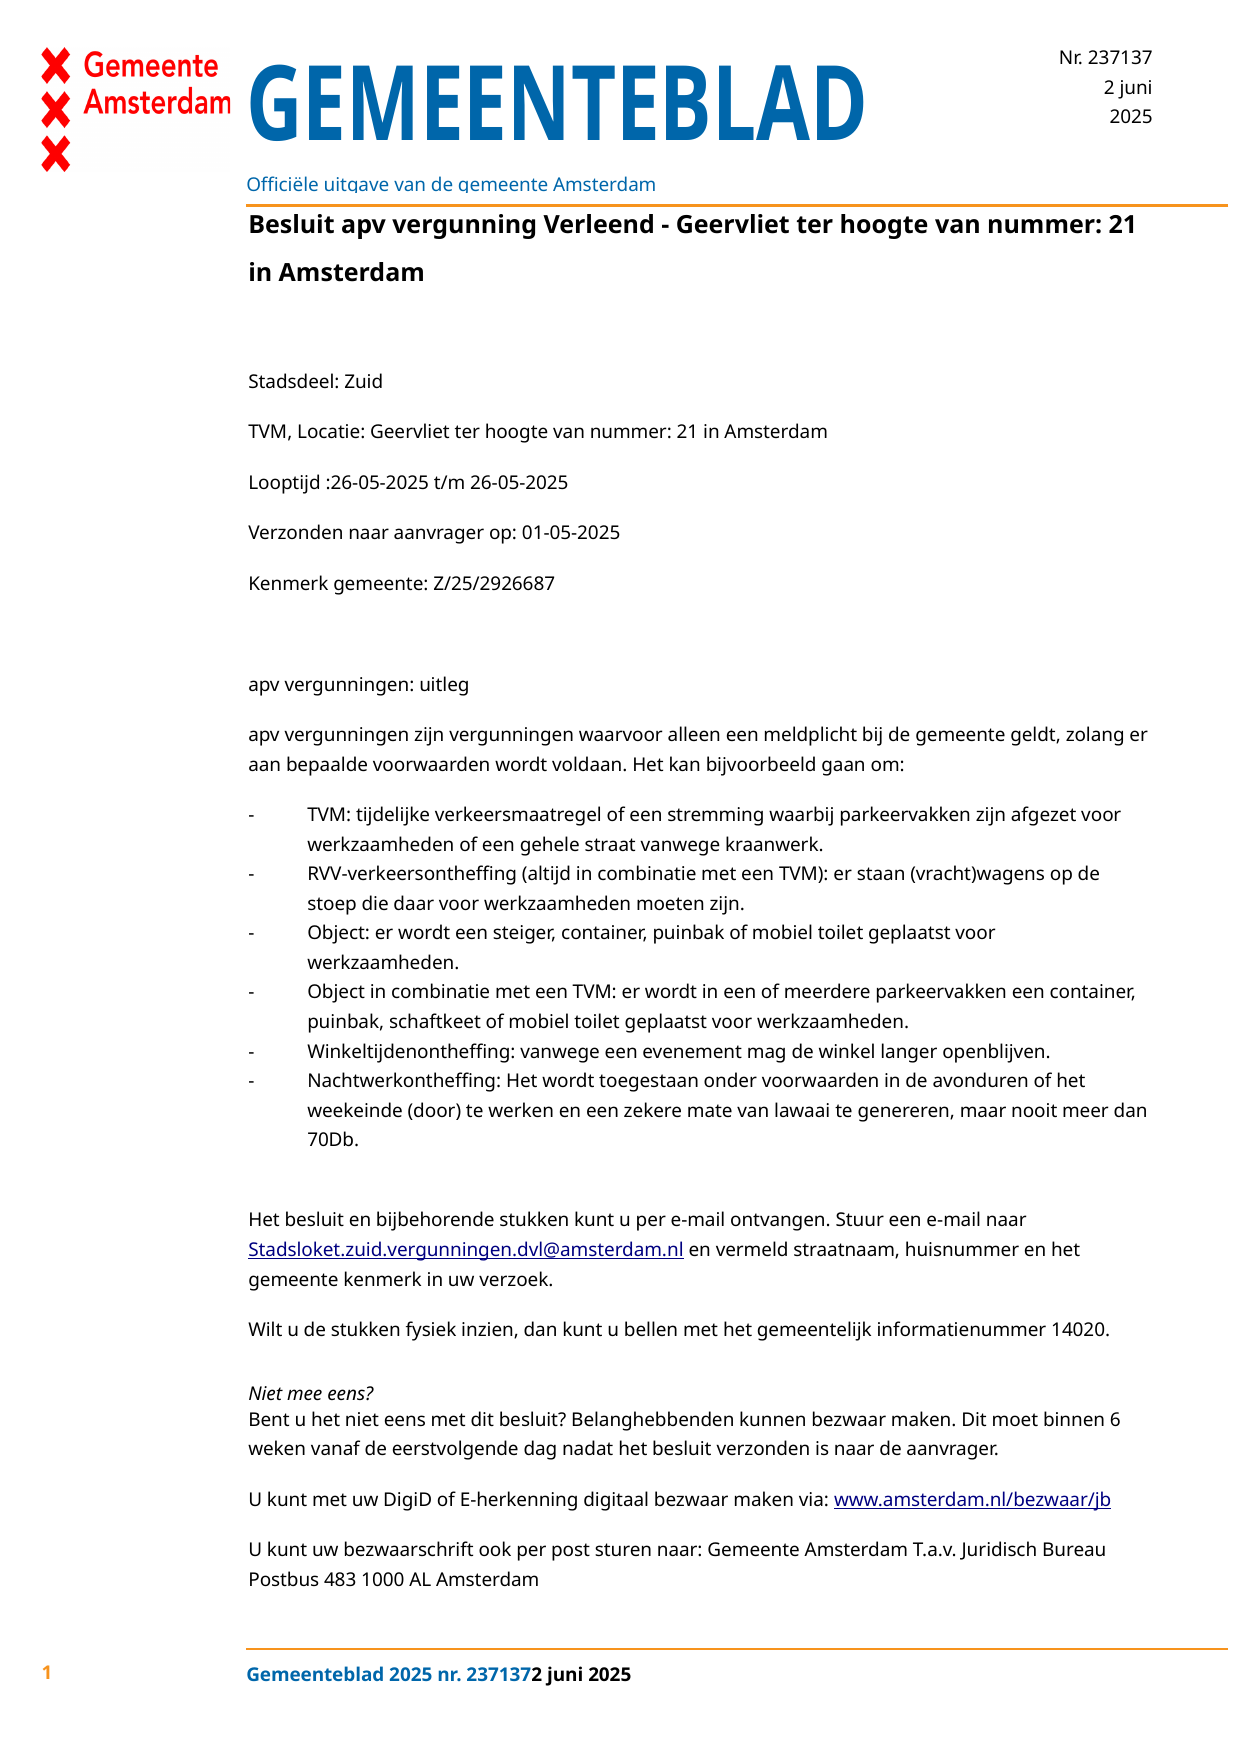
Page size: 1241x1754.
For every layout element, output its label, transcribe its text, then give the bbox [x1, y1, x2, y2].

text Stadsdeel: Zuid [248, 368, 1152, 394]
list RVV-verkeersontheffing (altijd in combinatie met een TVM): er staan (vracht)wagens op de stoep die daar voor werkzaamheden moeten zijn. [248, 860, 1152, 916]
list Nachtwerkontheffing: Het wordt toegestaan onder voorwaarden in de avonduren of het weekeinde (door) te werken en een zekere mate van lawaai te genereren, maar nooit meer dan 70Db. [248, 1067, 1152, 1152]
text Besluit apv vergunning Verleend - Geervliet ter hoogte van nummer: 21 in Amsterdam [248, 207, 1152, 288]
text Kenmerk gemeente: Z/25/2926687 [248, 570, 1152, 596]
text apv vergunningen zijn vergunningen waarvoor alleen een meldplicht bij de gemeente geldt, zolang er aan bepaalde voorwaarden wordt voldaan. Het kan bijvoorbeeld gaan om: [248, 721, 1152, 777]
text TVM, Locatie: Geervliet ter hoogte van nummer: 21 in Amsterdam [248, 419, 1152, 444]
list Object: er wordt een steiger, container, puinbak of mobiel toilet geplaatst voor werkzaamheden. [248, 919, 1152, 975]
text Wilt u de stukken fysiek inzien, dan kunt u bellen met het gemeentelijk informatienummer 14020. [248, 1316, 1152, 1342]
list Winkeltijdenontheffing: vanwege een evenement mag de winkel langer openblijven. [248, 1038, 1152, 1064]
text Bent u het niet eens met dit besluit? Belanghebbenden kunnen bezwaar maken. Dit moet binnen 6 weken vanaf de eerstvolgende dag nadat het besluit verzonden is naar de aanvrager. [248, 1406, 1152, 1461]
list TVM: tijdelijke verkeersmaatregel of een stremming waarbij parkeervakken zijn afgezet voor werkzaamheden of een gehele straat vanwege kraanwerk. [248, 801, 1152, 857]
text apv vergunningen: uitleg [248, 671, 1152, 697]
text Looptijd :26-05-2025 t/m 26-05-2025 [248, 469, 1152, 495]
text Het besluit en bijbehorende stukken kunt u per e-mail ontvangen. Stuur een e-mail naar Stadsloket.zuid.vergunningen.dvl@amsterdam.nl en vermeld straatnaam, huisnummer en het gemeente kenmerk in uw verzoek. [248, 1207, 1152, 1292]
text Niet mee eens? [248, 1380, 1152, 1406]
picture [41, 47, 231, 172]
list Object in combinatie met een TVM: er wordt in een of meerdere parkeervakken een container, puinbak, schaftkeet of mobiel toilet geplaatst voor werkzaamheden. [248, 979, 1152, 1034]
text U kunt uw bezwaarschrift ook per post sturen naar: Gemeente Amsterdam T.a.v. Juridisch Bureau Postbus 483 1000 AL Amsterdam [248, 1536, 1152, 1592]
text U kunt met uw DigiD of E-herkenning digitaal bezwaar maken via: www.amsterdam.nl/bezwaar/jb [248, 1486, 1152, 1512]
text Verzonden naar aanvrager op: 01-05-2025 [248, 519, 1152, 545]
